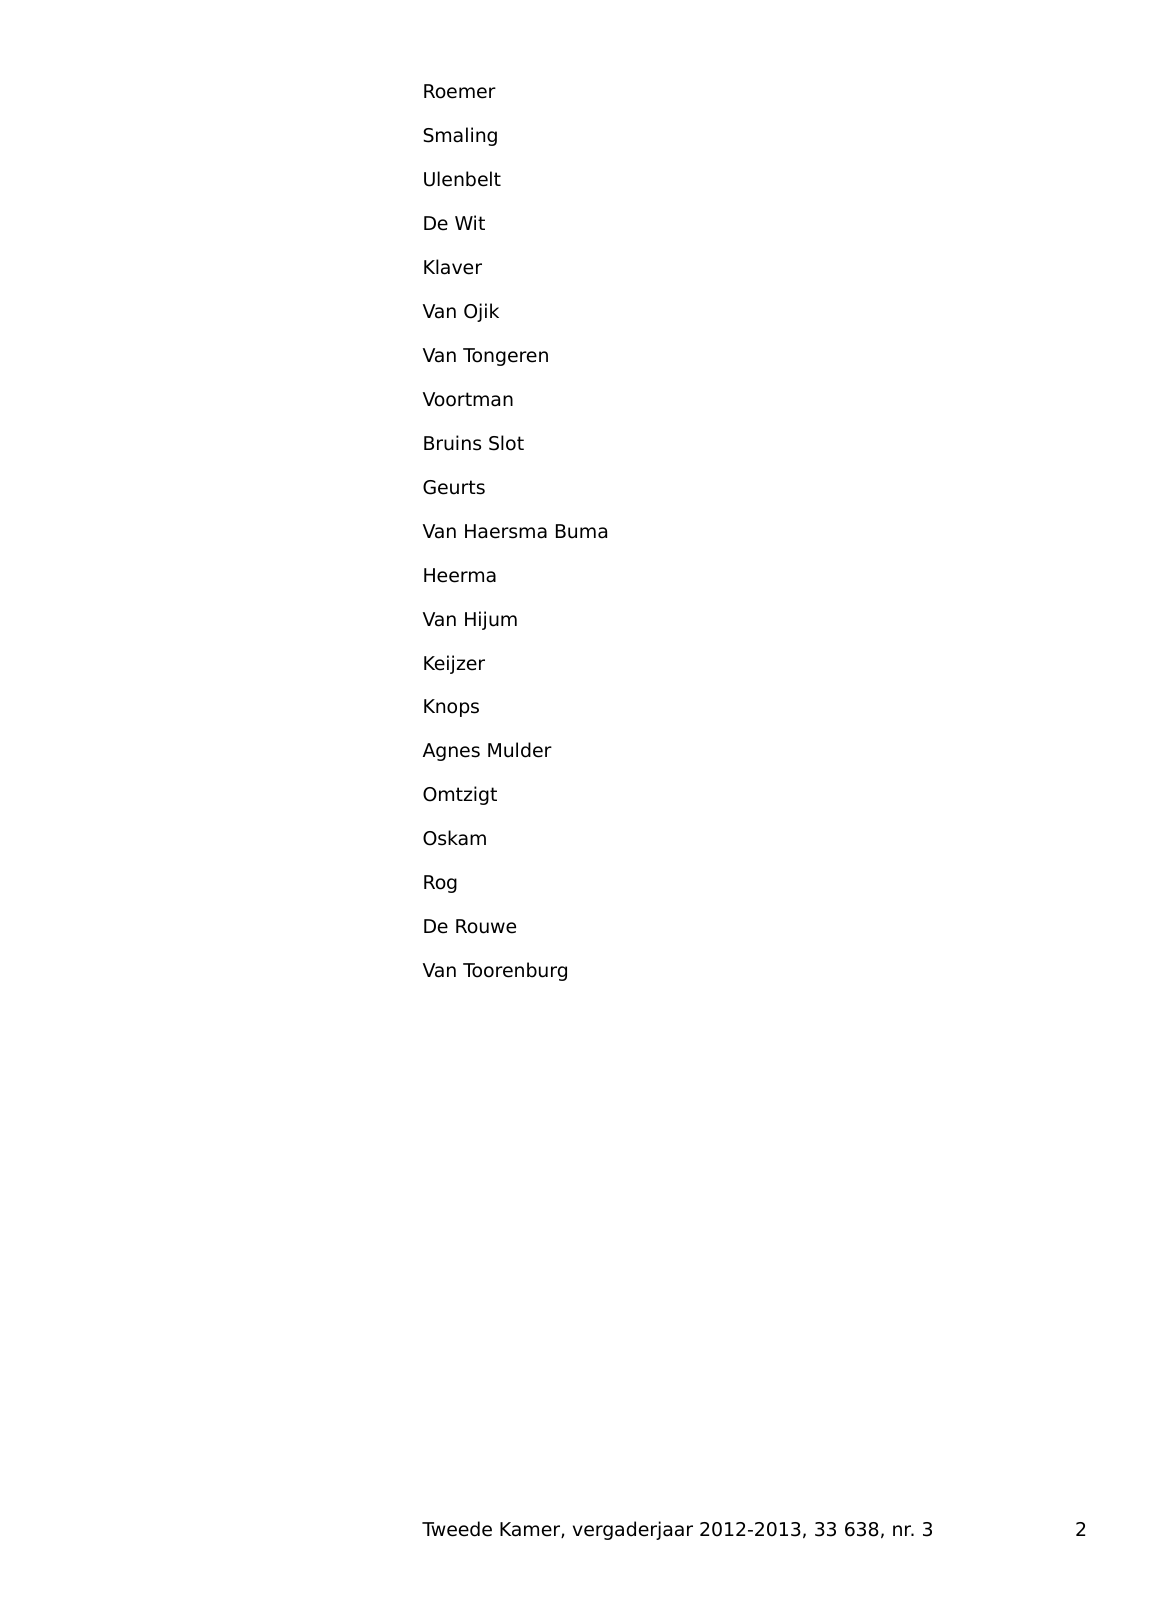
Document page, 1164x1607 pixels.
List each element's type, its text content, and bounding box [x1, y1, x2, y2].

text Roemer Smaling Ulenbelt De Wit Klaver Van Ojik Van Tongeren Voortman Bruins Slot Geurts Van Haersma Buma Heerma Van Hijum Keijzer Knops Agnes Mulder Omtzigt Oskam Rog De Rouwe Van Toorenburg [422, 59, 1087, 982]
